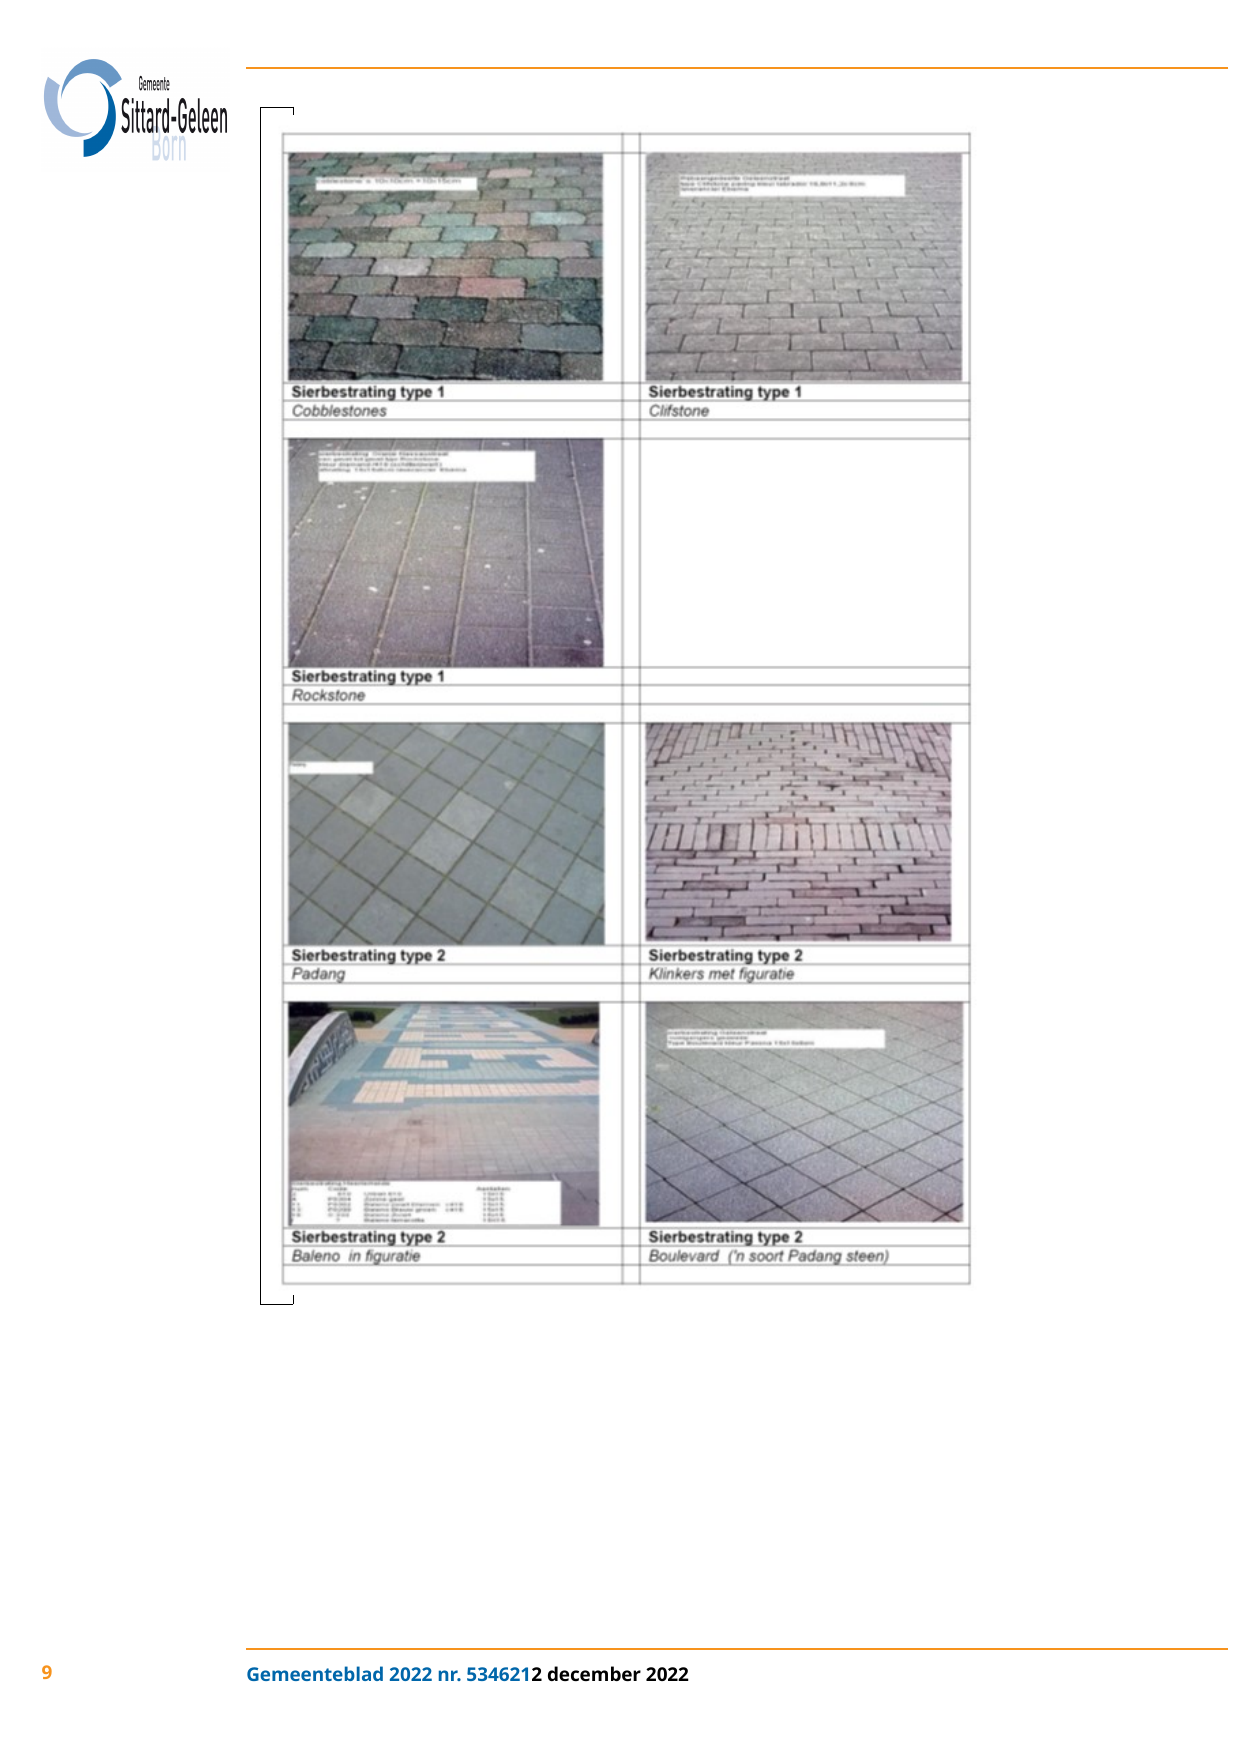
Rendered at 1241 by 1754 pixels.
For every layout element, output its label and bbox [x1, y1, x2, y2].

picture [268, 115, 978, 1295]
picture [41, 47, 231, 172]
